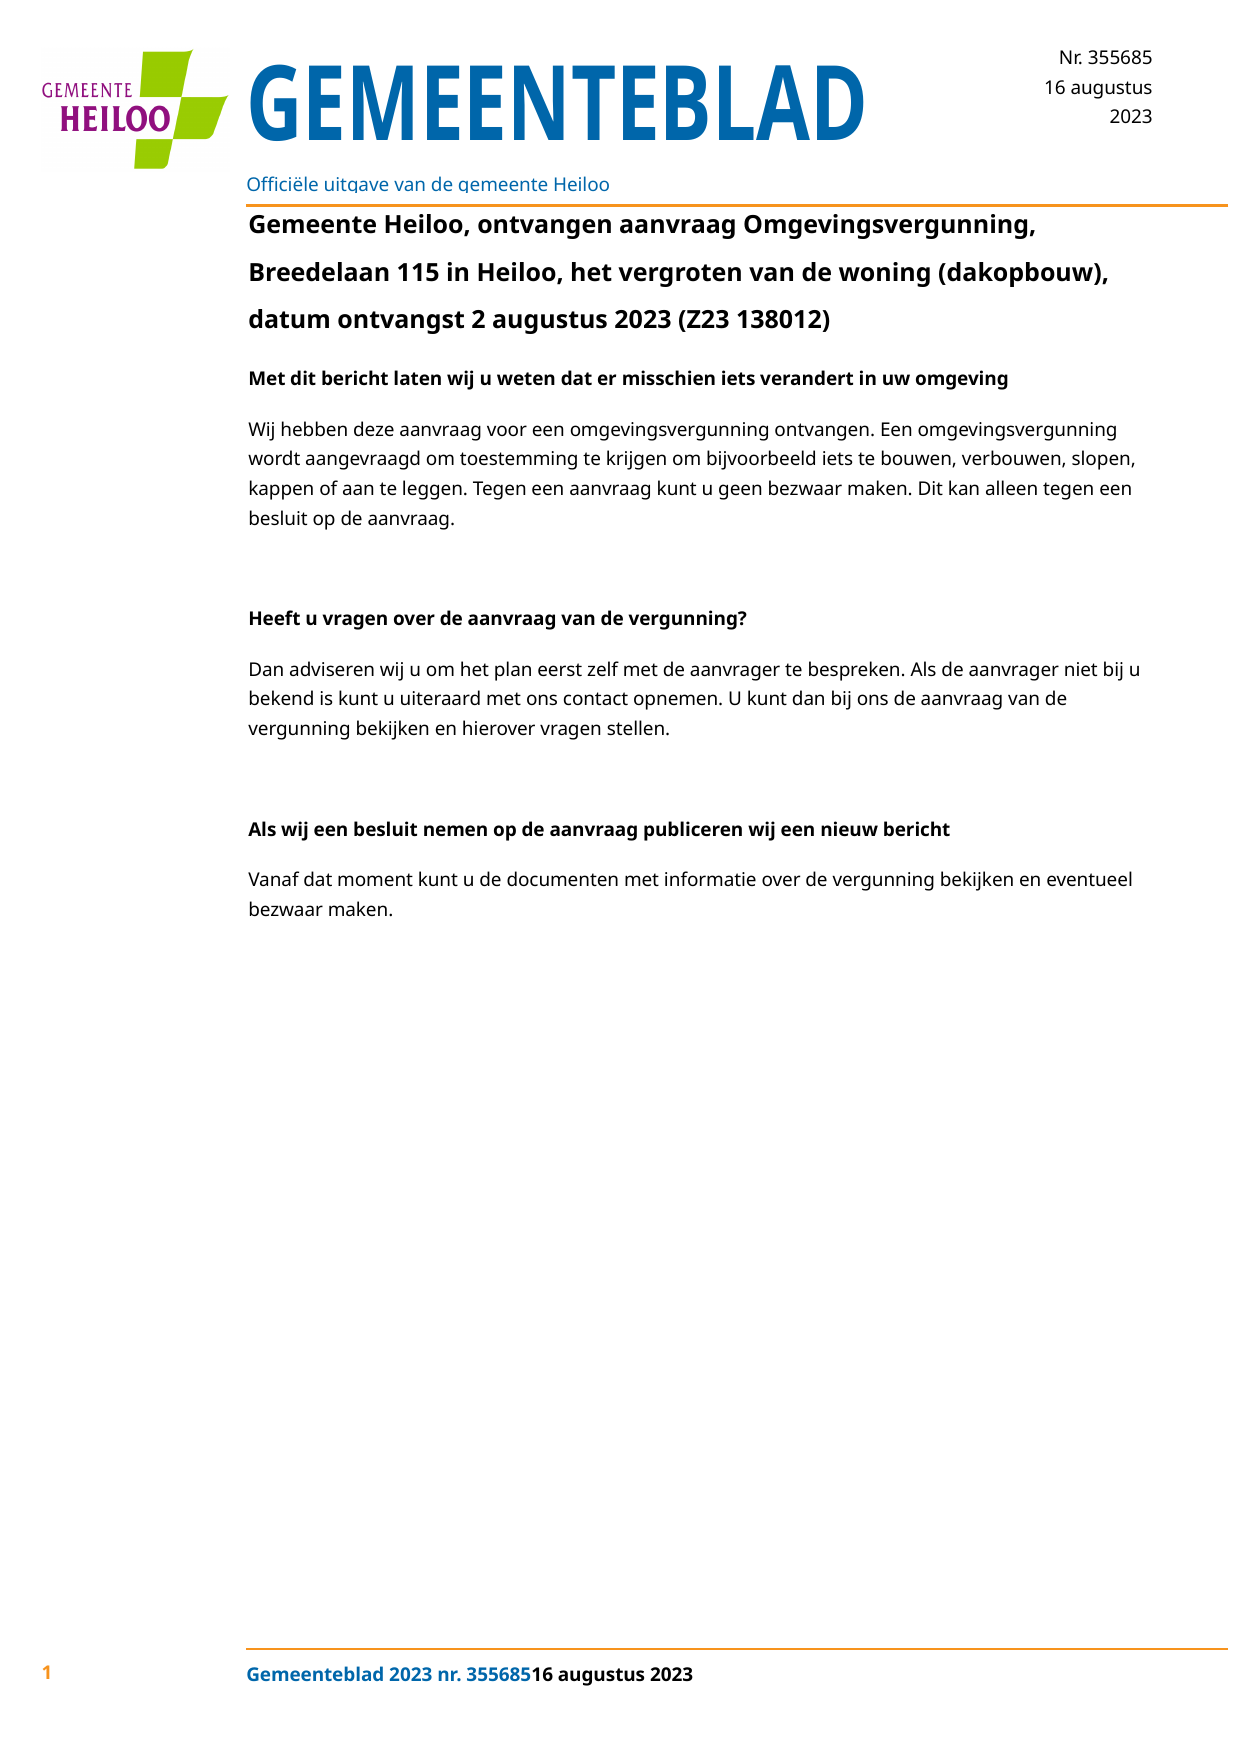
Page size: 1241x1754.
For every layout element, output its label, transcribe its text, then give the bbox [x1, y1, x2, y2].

text Gemeente Heiloo, ontvangen aanvraag Omgevingsvergunning, Breedelaan 115 in Heiloo, het vergroten van de woning (dakopbouw), datum ontvangst 2 augustus 2023 (Z23 138012) [248, 207, 1152, 336]
text Dan adviseren wij u om het plan eerst zelf met de aanvrager te bespreken. Als de aanvrager niet bij u bekend is kunt u uiteraard met ons contact opnemen. U kunt dan bij ons de aanvraag van de vergunning bekijken en hierover vragen stellen. [248, 656, 1152, 741]
text Als wij een besluit nemen op de aanvraag publiceren wij een nieuw bericht [248, 816, 1152, 842]
text Heeft u vragen over de aanvraag van de vergunning? [248, 606, 1152, 631]
text Vanaf dat moment kunt u de documenten met informatie over de vergunning bekijken en eventueel bezwaar maken. [248, 866, 1152, 922]
text Met dit bericht laten wij u weten dat er misschien iets verandert in uw omgeving [248, 366, 1152, 391]
picture [41, 47, 231, 172]
text Wij hebben deze aanvraag voor een omgevingsvergunning ontvangen. Een omgevingsvergunning wordt aangevraagd om toestemming te krijgen om bijvoorbeeld iets te bouwen, verbouwen, slopen, kappen of aan te leggen. Tegen een aanvraag kunt u geen bezwaar maken. Dit kan alleen tegen een besluit op de aanvraag. [248, 416, 1152, 530]
